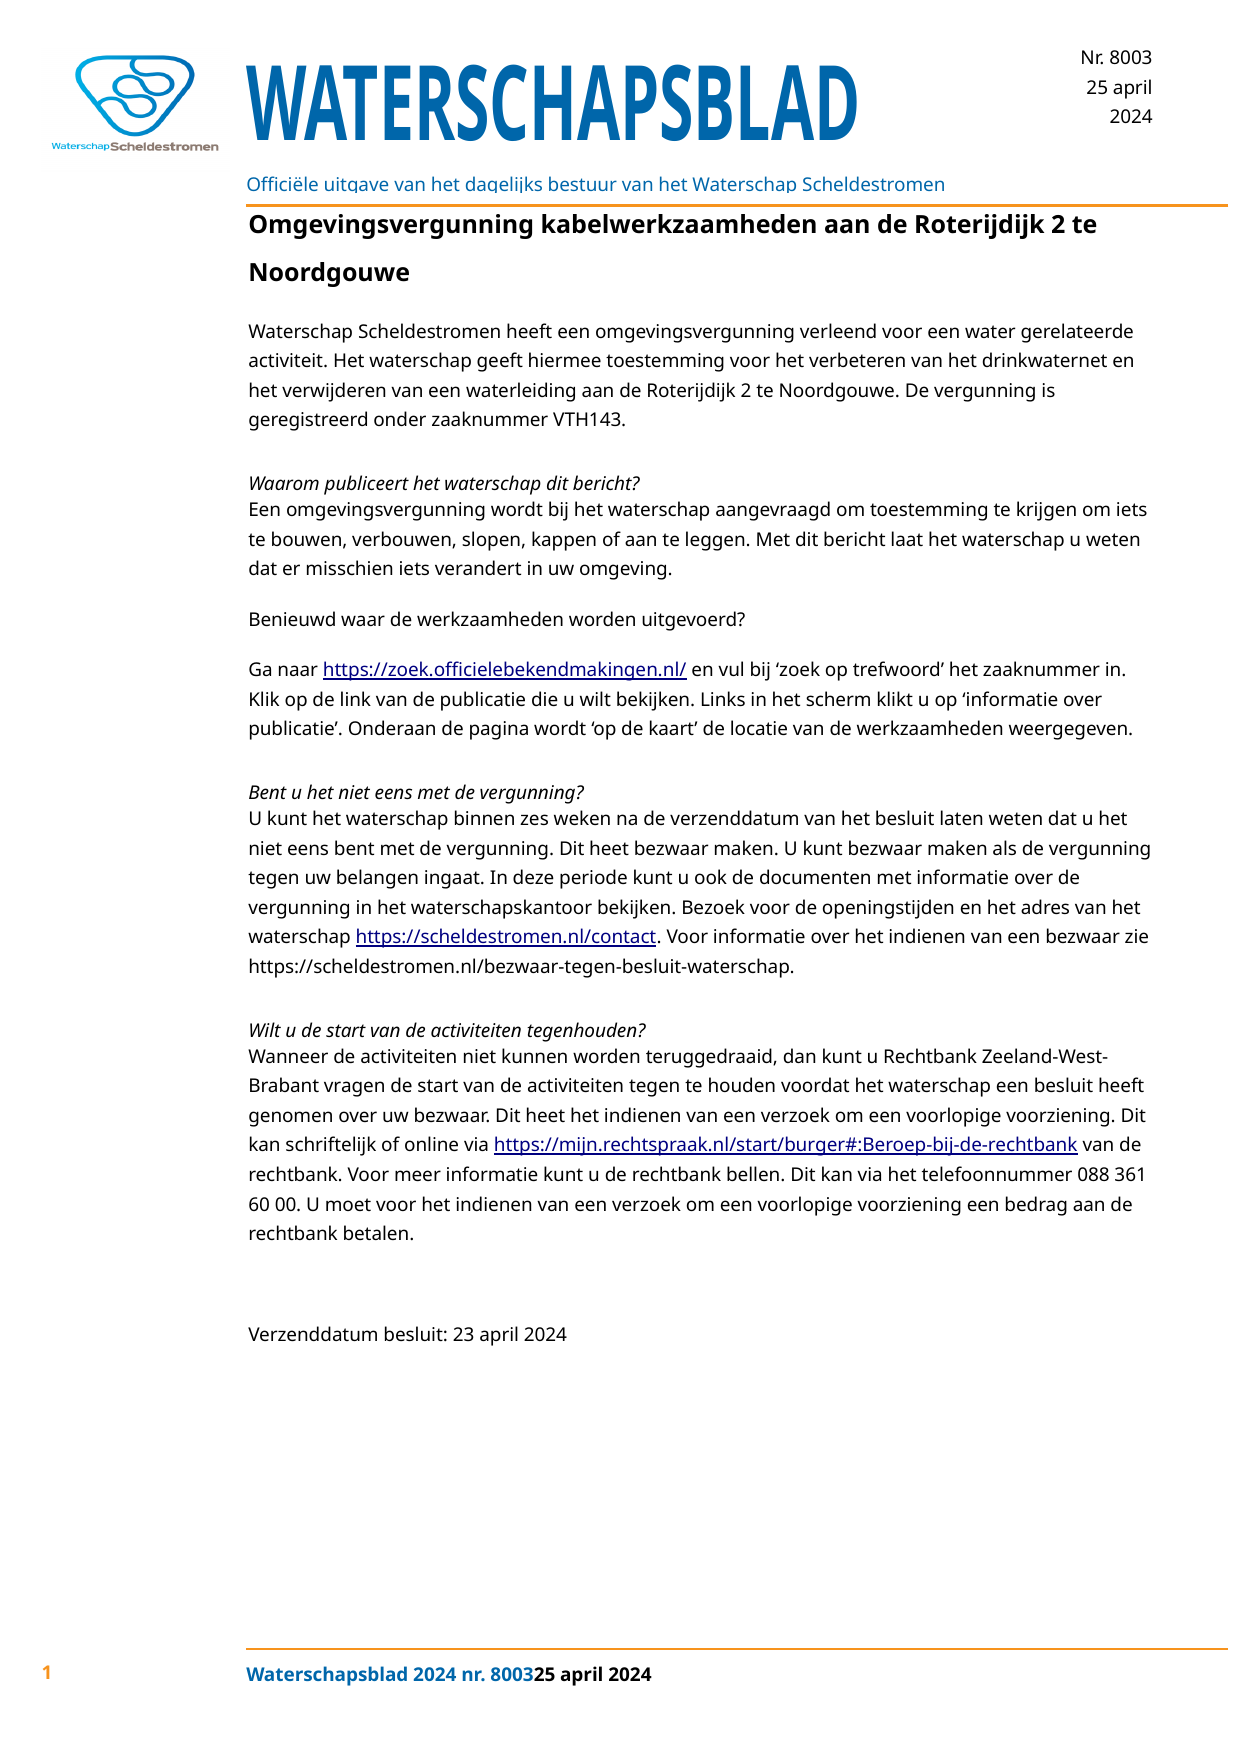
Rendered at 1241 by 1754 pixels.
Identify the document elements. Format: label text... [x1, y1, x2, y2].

text U kunt het waterschap binnen zes weken na de verzenddatum van het besluit laten weten dat u het niet eens bent met de vergunning. Dit heet bezwaar maken. U kunt bezwaar maken als de vergunning tegen uw belangen ingaat. In deze periode kunt u ook de documenten met informatie over de vergunning in het waterschapskantoor bekijken. Bezoek voor de openingstijden en het adres van het waterschap https://scheldestromen.nl/contact. Voor informatie over het indienen van een bezwaar zie https://scheldestromen.nl/bezwaar-tegen-besluit-waterschap. [248, 805, 1152, 979]
text Een omgevingsvergunning wordt bij het waterschap aangevraagd om toestemming te krijgen om iets te bouwen, verbouwen, slopen, kappen of aan te leggen. Met dit bericht laat het waterschap u weten dat er misschien iets verandert in uw omgeving. [248, 496, 1152, 581]
text Bent u het niet eens met de vergunning? [248, 779, 1152, 805]
text Benieuwd waar de werkzaamheden worden uitgevoerd? [248, 606, 1152, 632]
text Ga naar https://zoek.officielebekendmakingen.nl/ en vul bij ‘zoek op trefwoord’ het zaaknummer in. Klik op de link van de publicatie die u wilt bekijken. Links in het scherm klikt u op ‘informatie over publicatie’. Onderaan de pagina wordt ‘op de kaart’ de locatie van de werkzaamheden weergegeven. [248, 656, 1152, 741]
picture [41, 47, 231, 172]
text Wanneer de activiteiten niet kunnen worden teruggedraaid, dan kunt u Rechtbank Zeeland-West-Brabant vragen de start van de activiteiten tegen te houden voordat het waterschap een besluit heeft genomen over uw bezwaar. Dit heet het indienen van een verzoek om een voorlopige voorziening. Dit kan schriftelijk of online via https://mijn.rechtspraak.nl/start/burger#:Beroep-bij-de-rechtbank van de rechtbank. Voor meer informatie kunt u de rechtbank bellen. Dit kan via het telefoonnummer 088 361 60 00. U moet voor het indienen van een verzoek om een voorlopige voorziening een bedrag aan de rechtbank betalen. [248, 1043, 1152, 1246]
text Waterschap Scheldestromen heeft een omgevingsvergunning verleend voor een water gerelateerde activiteit. Het waterschap geeft hiermee toestemming voor het verbeteren van het drinkwaternet en het verwijderen van een waterleiding aan de Roterijdijk 2 te Noordgouwe. De vergunning is geregistreerd onder zaaknummer VTH143. [248, 318, 1152, 432]
text Verzenddatum besluit: 23 april 2024 [248, 1321, 1152, 1347]
text Wilt u de start van de activiteiten tegenhouden? [248, 1017, 1152, 1043]
text Waarom publiceert het waterschap dit bericht? [248, 471, 1152, 496]
text Omgevingsvergunning kabelwerkzaamheden aan de Roterijdijk 2 te Noordgouwe [248, 207, 1152, 288]
